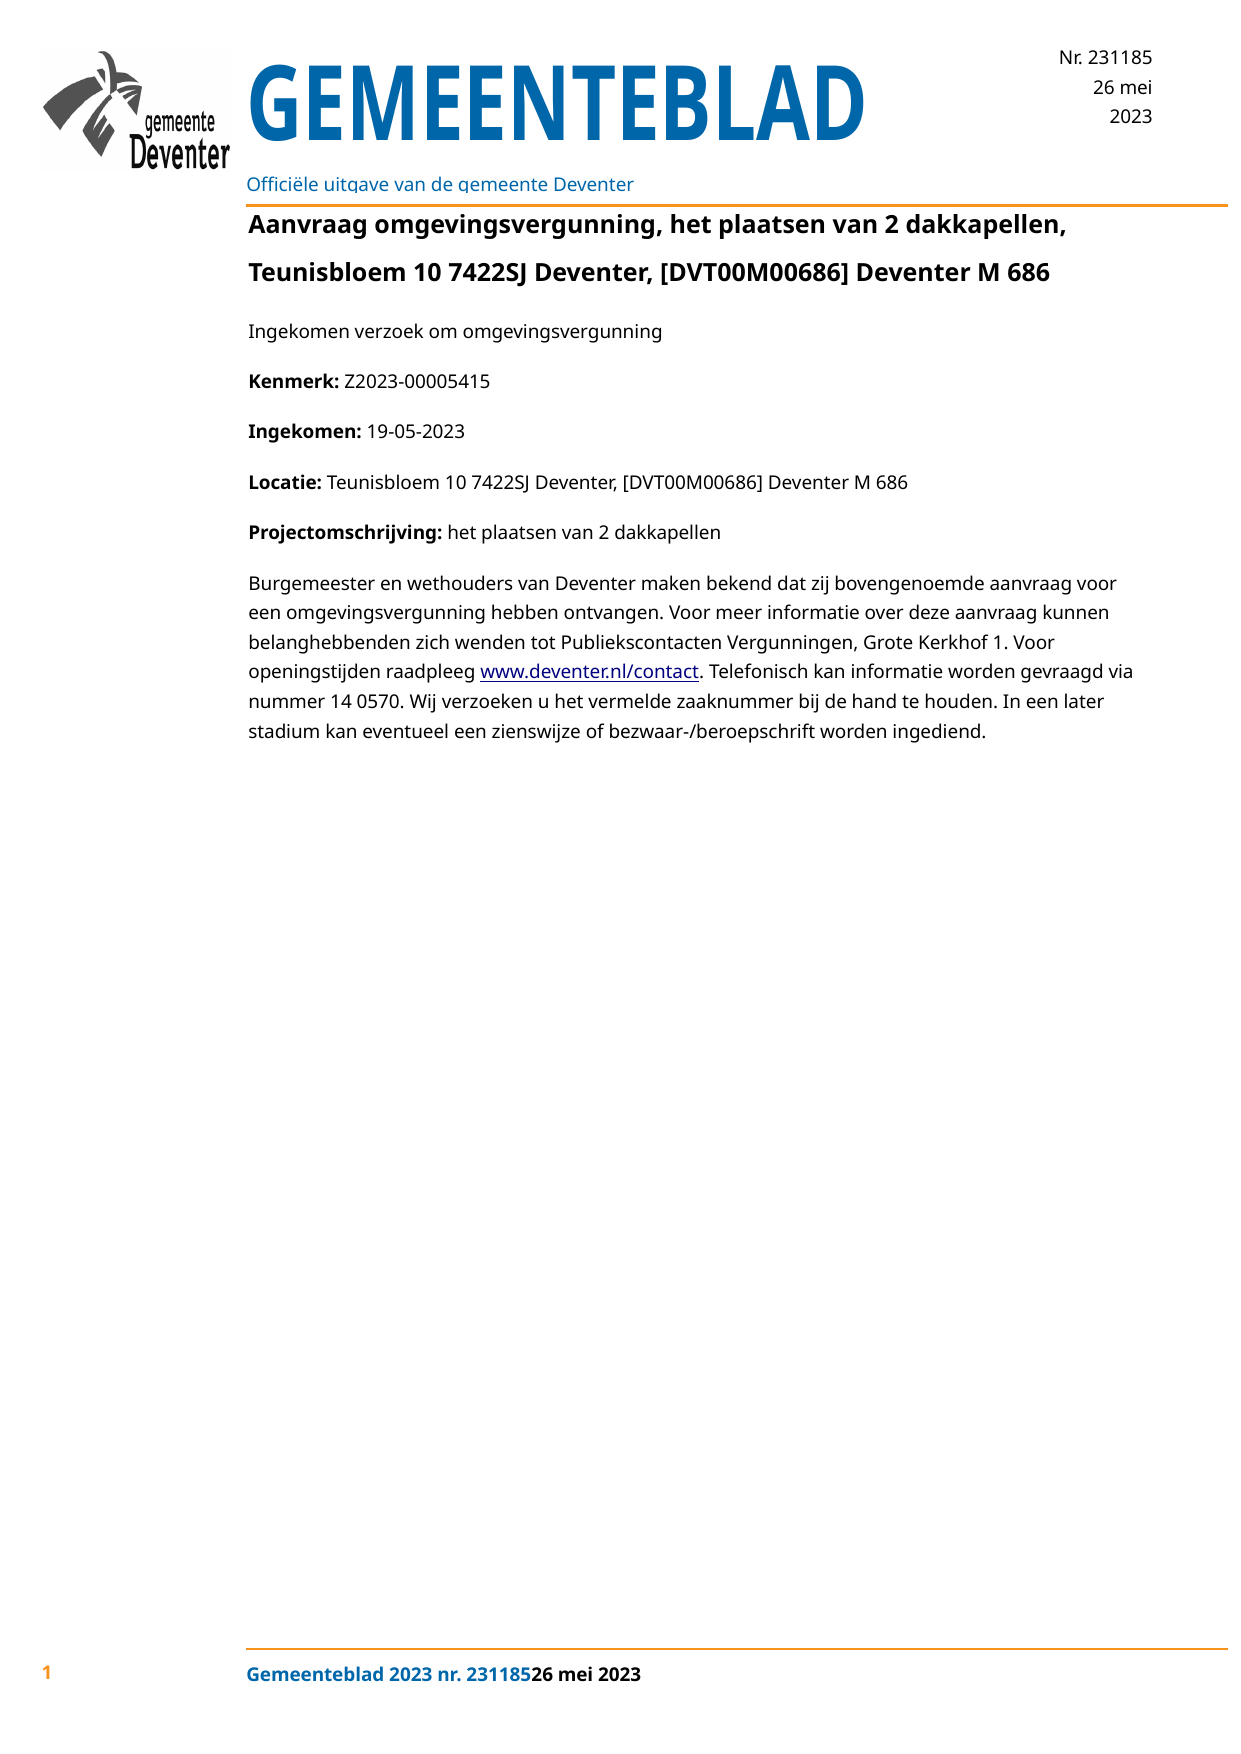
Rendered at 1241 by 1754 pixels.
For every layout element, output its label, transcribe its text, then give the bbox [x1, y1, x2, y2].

picture [41, 47, 231, 172]
text Projectomschrijving: het plaatsen van 2 dakkapellen [248, 519, 1152, 545]
text Burgemeester en wethouders van Deventer maken bekend dat zij bovengenoemde aanvraag voor een omgevingsvergunning hebben ontvangen. Voor meer informatie over deze aanvraag kunnen belanghebbenden zich wenden tot Publiekscontacten Vergunningen, Grote Kerkhof 1. Voor openingstijden raadpleeg www.deventer.nl/contact. Telefonisch kan informatie worden gevraagd via nummer 14 0570. Wij verzoeken u het vermelde zaaknummer bij de hand te houden. In een later stadium kan eventueel een zienswijze of bezwaar-/beroepschrift worden ingediend. [248, 570, 1152, 744]
text Locatie: Teunisbloem 10 7422SJ Deventer, [DVT00M00686] Deventer M 686 [248, 469, 1152, 495]
text Ingekomen: 19-05-2023 [248, 419, 1152, 444]
text Ingekomen verzoek om omgevingsvergunning [248, 318, 1152, 344]
text Kenmerk: Z2023-00005415 [248, 368, 1152, 394]
text Aanvraag omgevingsvergunning, het plaatsen van 2 dakkapellen, Teunisbloem 10 7422SJ Deventer, [DVT00M00686] Deventer M 686 [248, 207, 1152, 288]
